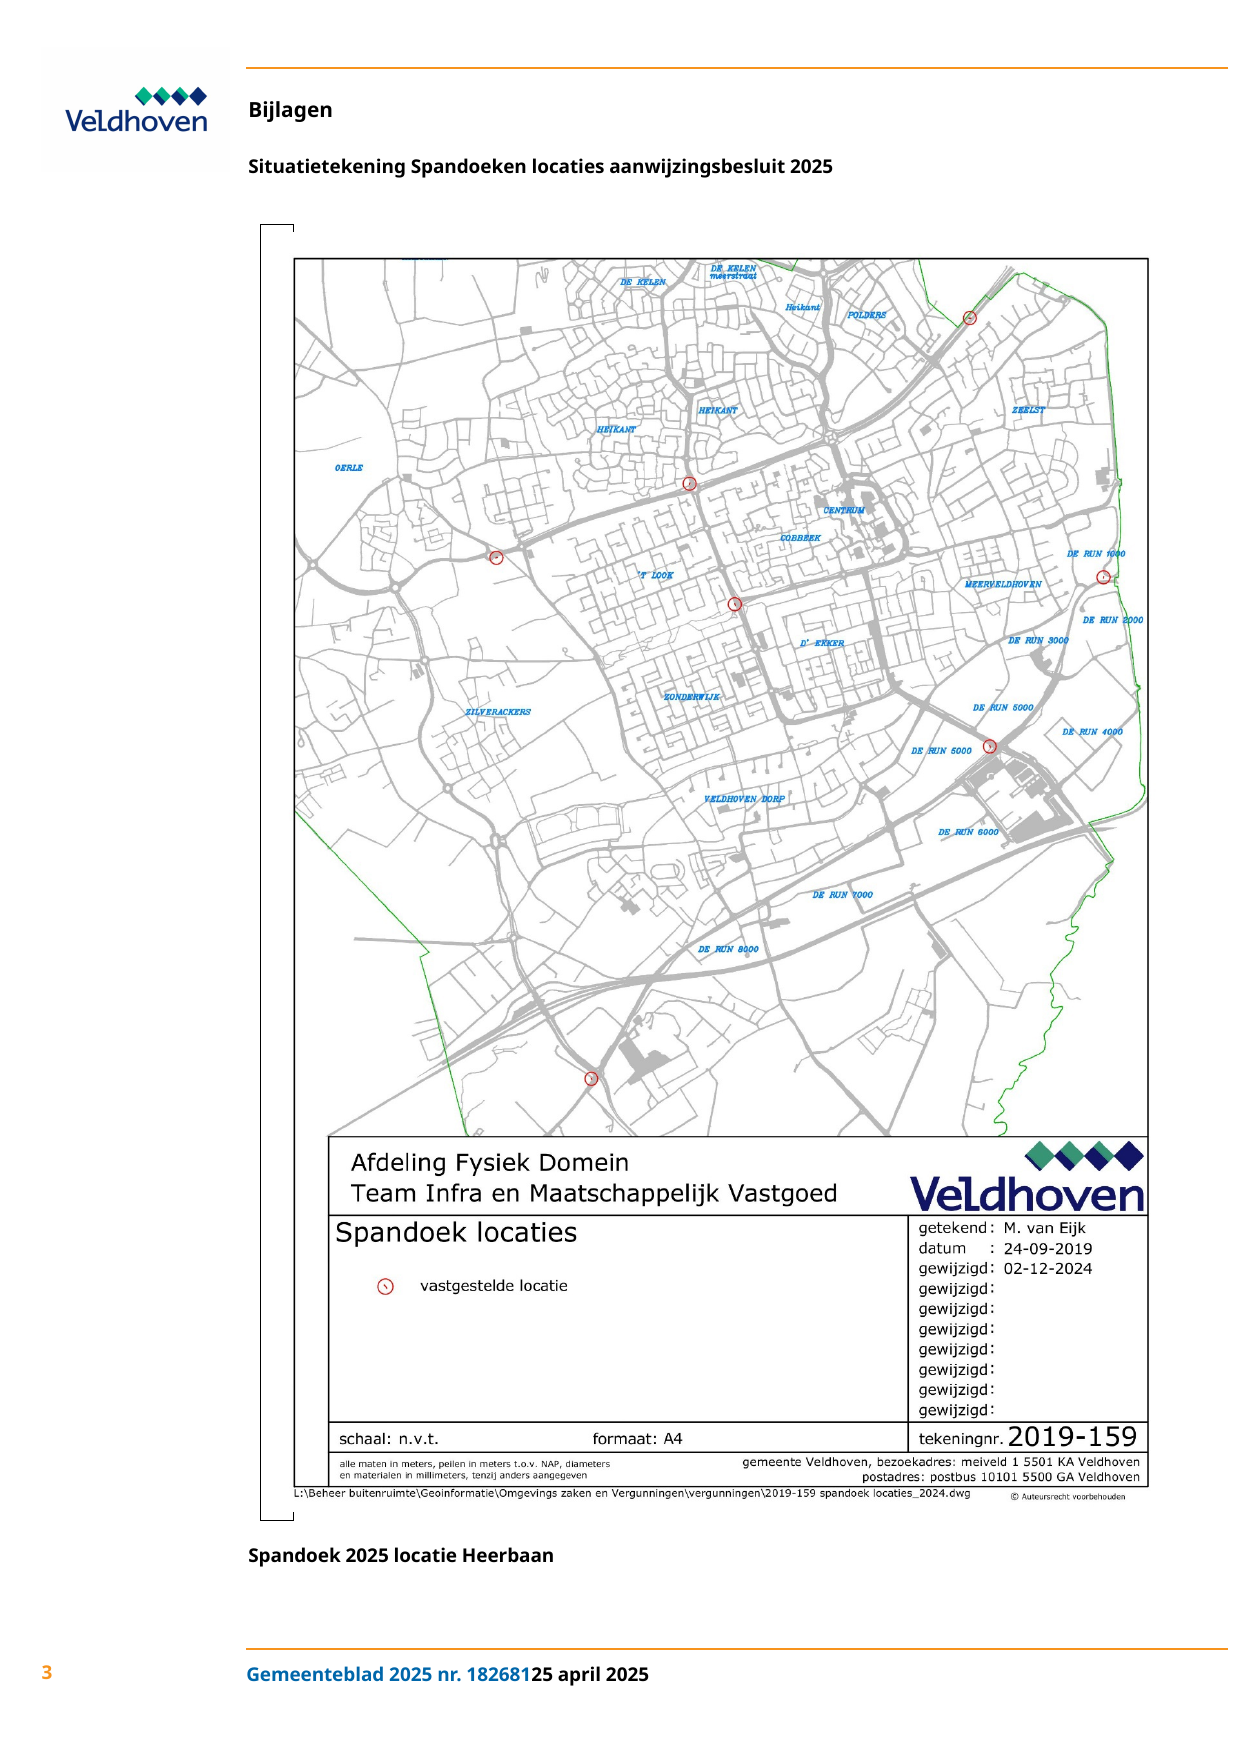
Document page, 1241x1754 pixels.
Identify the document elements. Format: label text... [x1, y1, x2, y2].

picture [41, 47, 231, 172]
text Spandoek 2025 locatie Heerbaan [248, 1542, 1152, 1568]
picture [268, 232, 1173, 1512]
text Situatietekening Spandoeken locaties aanwijzingsbesluit 2025 [248, 153, 1152, 179]
text Bijlagen [248, 95, 1152, 123]
